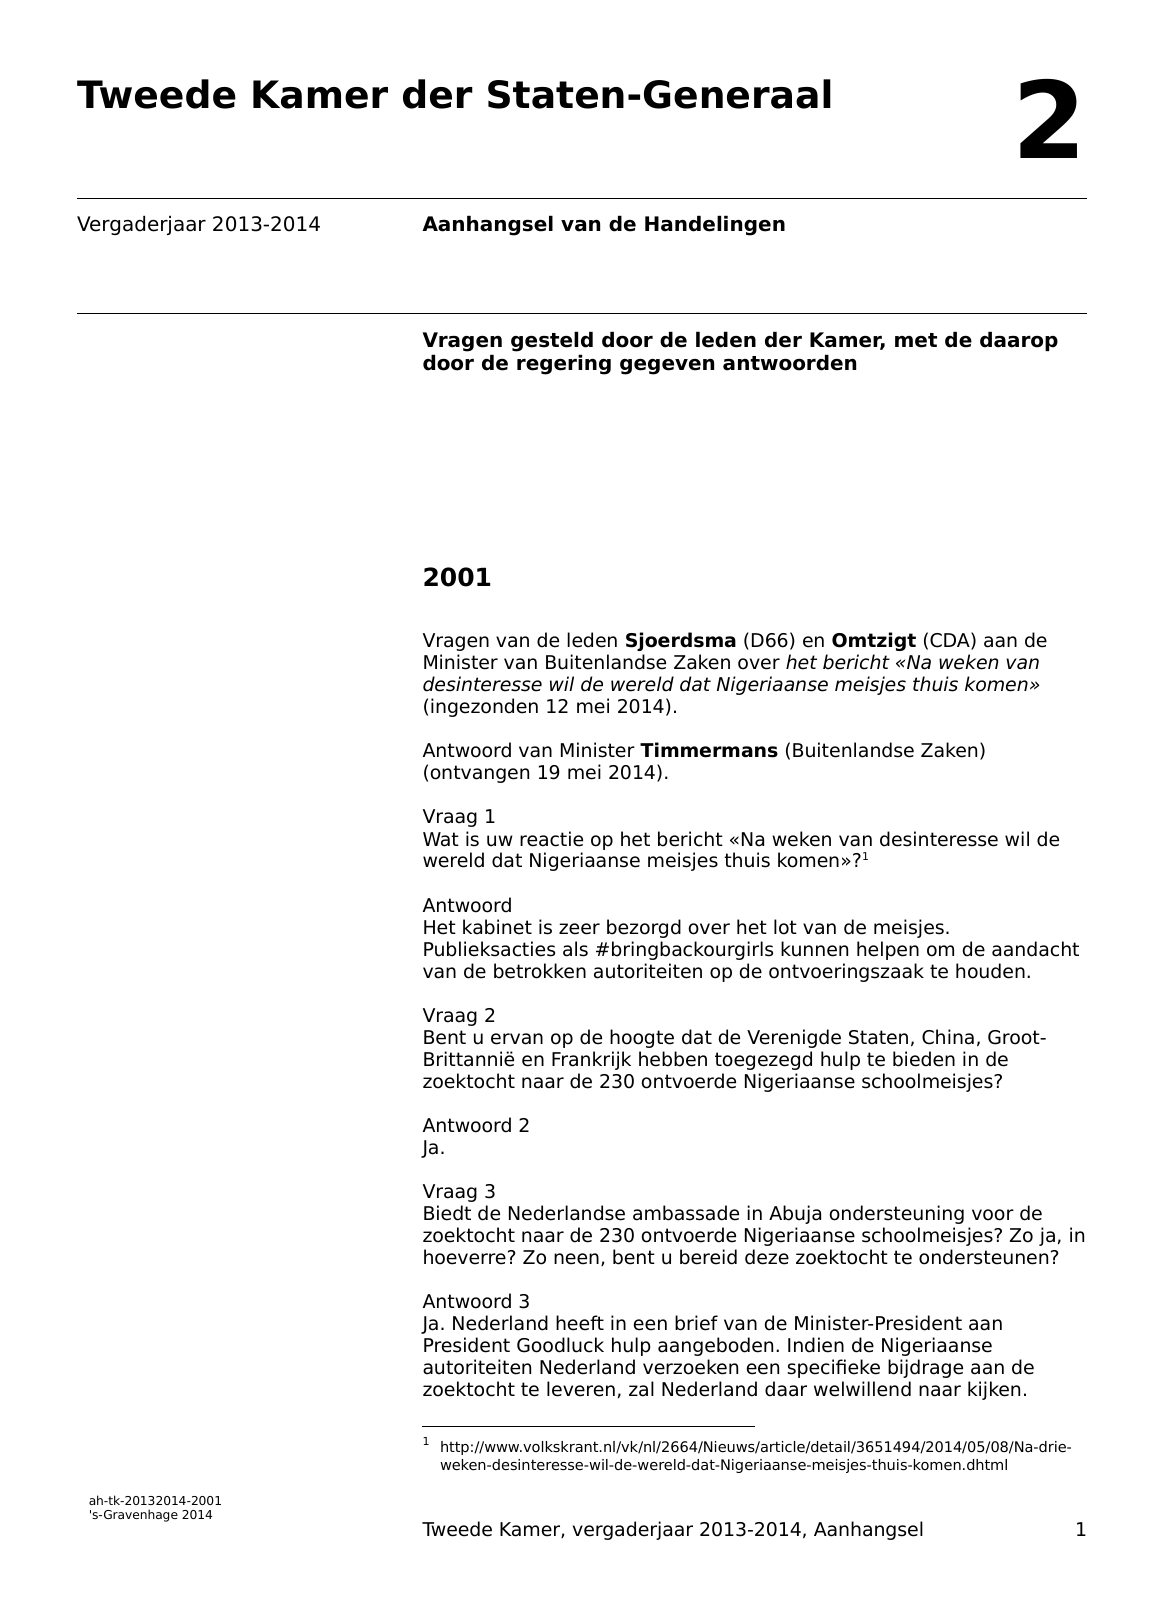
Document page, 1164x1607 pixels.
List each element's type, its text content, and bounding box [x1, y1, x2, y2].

text http://www.volkskrant.nl/vk/nl/2664/Nieuws/article/detail/3651494/2014/05/08/Na-drie-weken-desinteresse-wil-de-wereld-dat-Nigeriaanse-meisjes-thuis-komen.dhtml [422, 1435, 1087, 1474]
table_cell [77, 314, 422, 375]
text 's-Gravenhage 2014 [88, 1508, 323, 1522]
text Vraag 3 [422, 1181, 1087, 1203]
text Ja. Nederland heeft in een brief van de Minister-President aan President Goodluck hulp aangeboden. Indien de Nigeriaanse autoriteiten Nederland verzoeken een specifieke bijdrage aan de zoektocht te leveren, zal Nederland daar welwillend naar kijken. [422, 1313, 1087, 1401]
text ah-tk-20132014-2001 [88, 1494, 323, 1508]
text Vraag 2 [422, 1005, 1087, 1027]
text Het kabinet is zeer bezorgd over het lot van de meisjes. Publieksacties als #bringbackourgirls kunnen helpen om de aandacht van de betrokken autoriteiten op de ontvoeringszaak te houden. [422, 917, 1087, 982]
text Vragen van de leden Sjoerdsma (D66) en Omtzigt (CDA) aan de Minister van Buitenlandse Zaken over het bericht «Na weken van desinteresse wil de wereld dat Nigeriaanse meisjes thuis komen» (ingezonden 12 mei 2014). [422, 630, 1087, 718]
text 2001 [422, 563, 1087, 592]
table_cell Vergaderjaar 2013-2014 [77, 199, 422, 313]
table_header 2 [886, 59, 1087, 198]
text Antwoord van Minister Timmermans (Buitenlandse Zaken) (ontvangen 19 mei 2014). [422, 740, 1087, 784]
table_cell Aanhangsel van de Handelingen [422, 199, 1087, 313]
table_cell Vragen gesteld door de leden der Kamer, met de daarop door de regering gegeven antwoorden [422, 314, 1087, 375]
text Antwoord 2 [422, 1115, 1087, 1137]
text Bent u ervan op de hoogte dat de Verenigde Staten, China, Groot-Brittannië en Frankrijk hebben toegezegd hulp te bieden in de zoektocht naar de 230 ontvoerde Nigeriaanse schoolmeisjes? [422, 1027, 1087, 1093]
table_header Tweede Kamer der Staten-Generaal [77, 59, 886, 198]
text Ja. [422, 1137, 1087, 1159]
text Biedt de Nederlandse ambassade in Abuja ondersteuning voor de zoektocht naar de 230 ontvoerde Nigeriaanse schoolmeisjes? Zo ja, in hoeverre? Zo neen, bent u bereid deze zoektocht te ondersteunen? [422, 1203, 1087, 1269]
text Wat is uw reactie op het bericht «Na weken van desinteresse wil de wereld dat Nigeriaanse meisjes thuis komen»? [422, 828, 1087, 872]
text Antwoord 3 [422, 1291, 1087, 1313]
text Antwoord [422, 894, 1087, 917]
text Vraag 1 [422, 806, 1087, 828]
